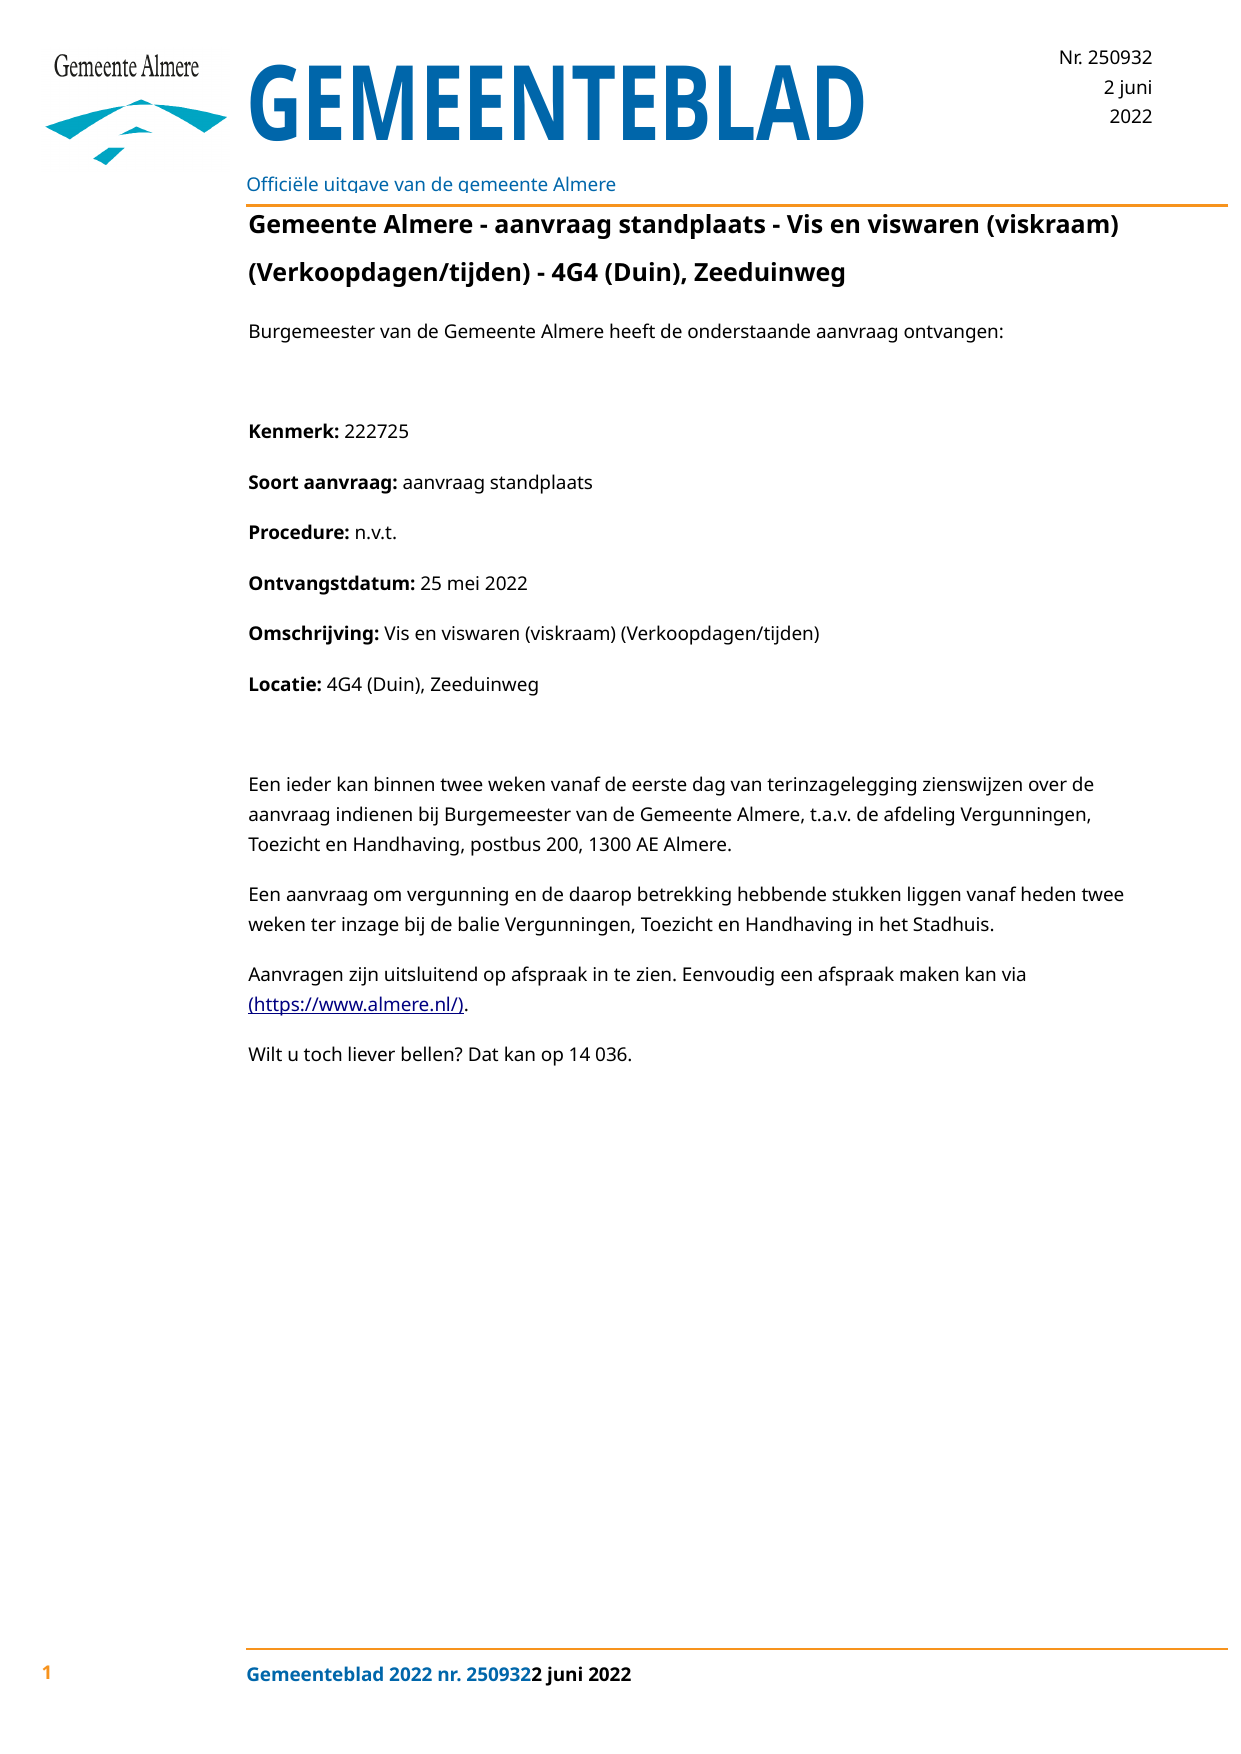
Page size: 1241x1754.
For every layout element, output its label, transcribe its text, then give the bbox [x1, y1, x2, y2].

text Omschrijving: Vis en viswaren (viskraam) (Verkoopdagen/tijden) [248, 620, 1152, 646]
text Locatie: 4G4 (Duin), Zeeduinweg [248, 671, 1152, 697]
text Gemeente Almere - aanvraag standplaats - Vis en viswaren (viskraam) (Verkoopdagen/tijden) - 4G4 (Duin), Zeeduinweg [248, 207, 1152, 288]
text Een aanvraag om vergunning en de daarop betrekking hebbende stukken liggen vanaf heden twee weken ter inzage bij de balie Vergunningen, Toezicht en Handhaving in het Stadhuis. [248, 881, 1152, 937]
text Ontvangstdatum: 25 mei 2022 [248, 570, 1152, 596]
text Aanvragen zijn uitsluitend op afspraak in te zien. Eenvoudig een afspraak maken kan via (https://www.almere.nl/). [248, 961, 1152, 1017]
text Soort aanvraag: aanvraag standplaats [248, 469, 1152, 495]
text Wilt u toch liever bellen? Dat kan op 14 036. [248, 1041, 1152, 1067]
text Burgemeester van de Gemeente Almere heeft de onderstaande aanvraag ontvangen: [248, 318, 1152, 344]
text Een ieder kan binnen twee weken vanaf de eerste dag van terinzagelegging zienswijzen over de aanvraag indienen bij Burgemeester van de Gemeente Almere, t.a.v. de afdeling Vergunningen, Toezicht en Handhaving, postbus 200, 1300 AE Almere. [248, 772, 1152, 857]
picture [41, 47, 231, 172]
text Kenmerk: 222725 [248, 419, 1152, 444]
text Procedure: n.v.t. [248, 519, 1152, 545]
